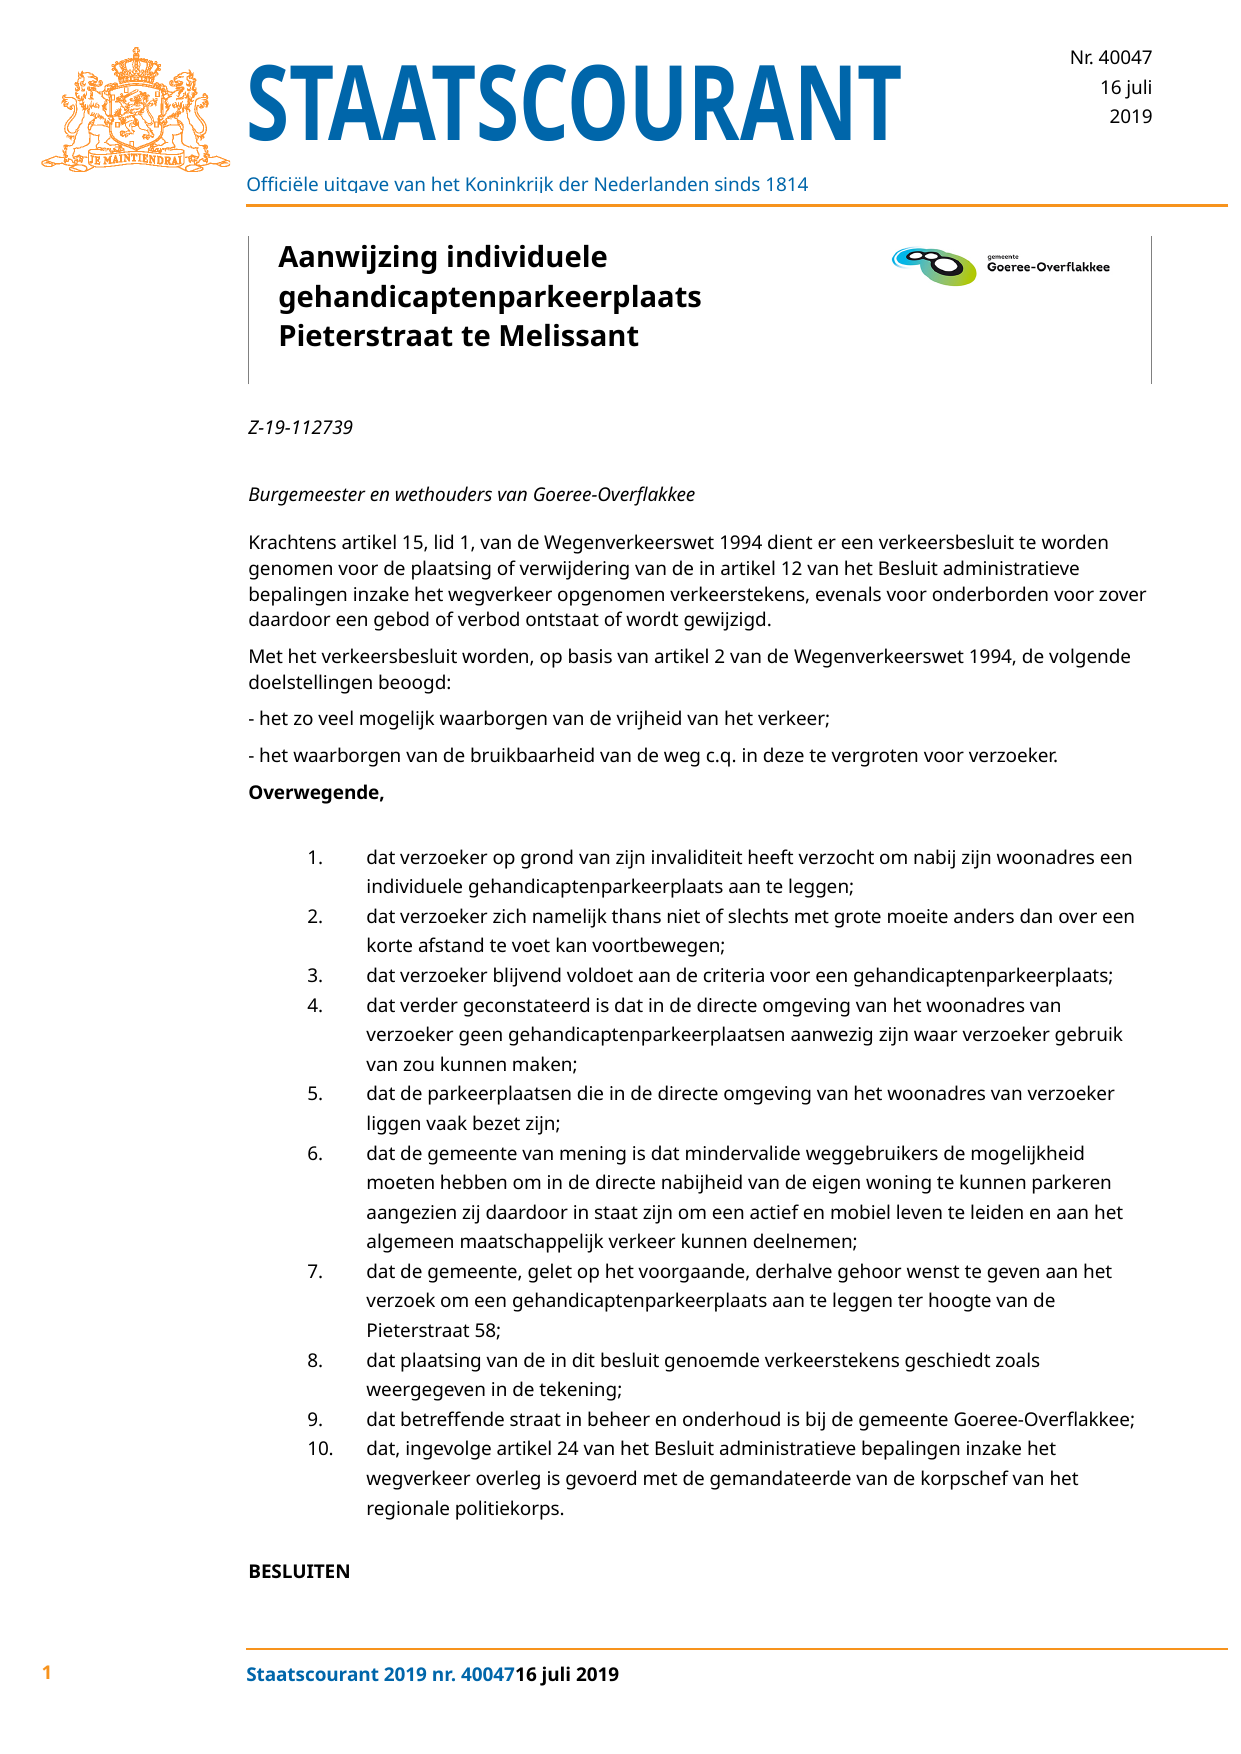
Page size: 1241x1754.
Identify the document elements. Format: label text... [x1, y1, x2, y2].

list dat plaatsing van de in dit besluit genoemde verkeerstekens geschiedt zoals weergegeven in de tekening; [307, 1347, 1152, 1402]
list dat betreffende straat in beheer en onderhoud is bij de gemeente Goeree-Overflakkee; [307, 1406, 1152, 1432]
table_header [850, 236, 1151, 384]
text BESLUITEN [248, 1559, 1152, 1584]
list dat de parkeerplaatsen die in de directe omgeving van het woonadres van verzoeker liggen vaak bezet zijn; [307, 1081, 1152, 1136]
list dat verzoeker zich namelijk thans niet of slechts met grote moeite anders dan over een korte afstand te voet kan voortbewegen; [307, 903, 1152, 958]
text Met het verkeersbesluit worden, op basis van artikel 2 van de Wegenverkeerswet 1994, de volgende doelstellingen beoogd: [248, 643, 1152, 694]
list dat de gemeente, gelet op het voorgaande, derhalve gehoor wenst te geven aan het verzoek om een gehandicaptenparkeerplaats aan te leggen ter hoogte van de Pieterstraat 58; [307, 1258, 1152, 1343]
picture [41, 47, 231, 172]
text Z-19-112739 [248, 414, 1152, 440]
text Krachtens artikel 15, lid 1, van de Wegenverkeerswet 1994 dient er een verkeersbesluit te worden genomen voor de plaatsing of verwijdering van de in artikel 12 van het Besluit administratieve bepalingen inzake het wegverkeer opgenomen verkeerstekens, evenals voor onderborden voor zover daardoor een gebod of verbod ontstaat of wordt gewijzigd. [248, 529, 1152, 632]
list dat verzoeker op grond van zijn invaliditeit heeft verzocht om nabij zijn woonadres een individuele gehandicaptenparkeerplaats aan te leggen; [307, 844, 1152, 899]
list dat verder geconstateerd is dat in de directe omgeving van het woonadres van verzoeker geen gehandicaptenparkeerplaatsen aanwezig zijn waar verzoeker gebruik van zou kunnen maken; [307, 992, 1152, 1077]
list dat verzoeker blijvend voldoet aan de criteria voor een gehandicaptenparkeerplaats; [307, 962, 1152, 988]
text - het zo veel mogelijk waarborgen van de vrijheid van het verkeer; [248, 706, 1152, 731]
text - het waarborgen van de bruikbaarheid van de weg c.q. in deze te vergroten voor verzoeker. [248, 742, 1152, 768]
list dat, ingevolge artikel 24 van het Besluit administratieve bepalingen inzake het wegverkeer overleg is gevoerd met de gemandateerde van de korpschef van het regionale politiekorps. [307, 1436, 1152, 1520]
list dat de gemeente van mening is dat mindervalide weggebruikers de mogelijkheid moeten hebben om in de directe nabijheid van de eigen woning te kunnen parkeren aangezien zij daardoor in staat zijn om een actief en mobiel leven te leiden en aan het algemeen maatschappelijk verkeer kunnen deelnemen; [307, 1140, 1152, 1254]
text Overwegende, [248, 779, 1152, 804]
picture [882, 236, 1119, 296]
table_header Aanwijzing individuele gehandicaptenparkeerplaats Pieterstraat te Melissant [249, 236, 850, 384]
text Burgemeester en wethouders van Goeree-Overflakkee [248, 482, 1152, 507]
